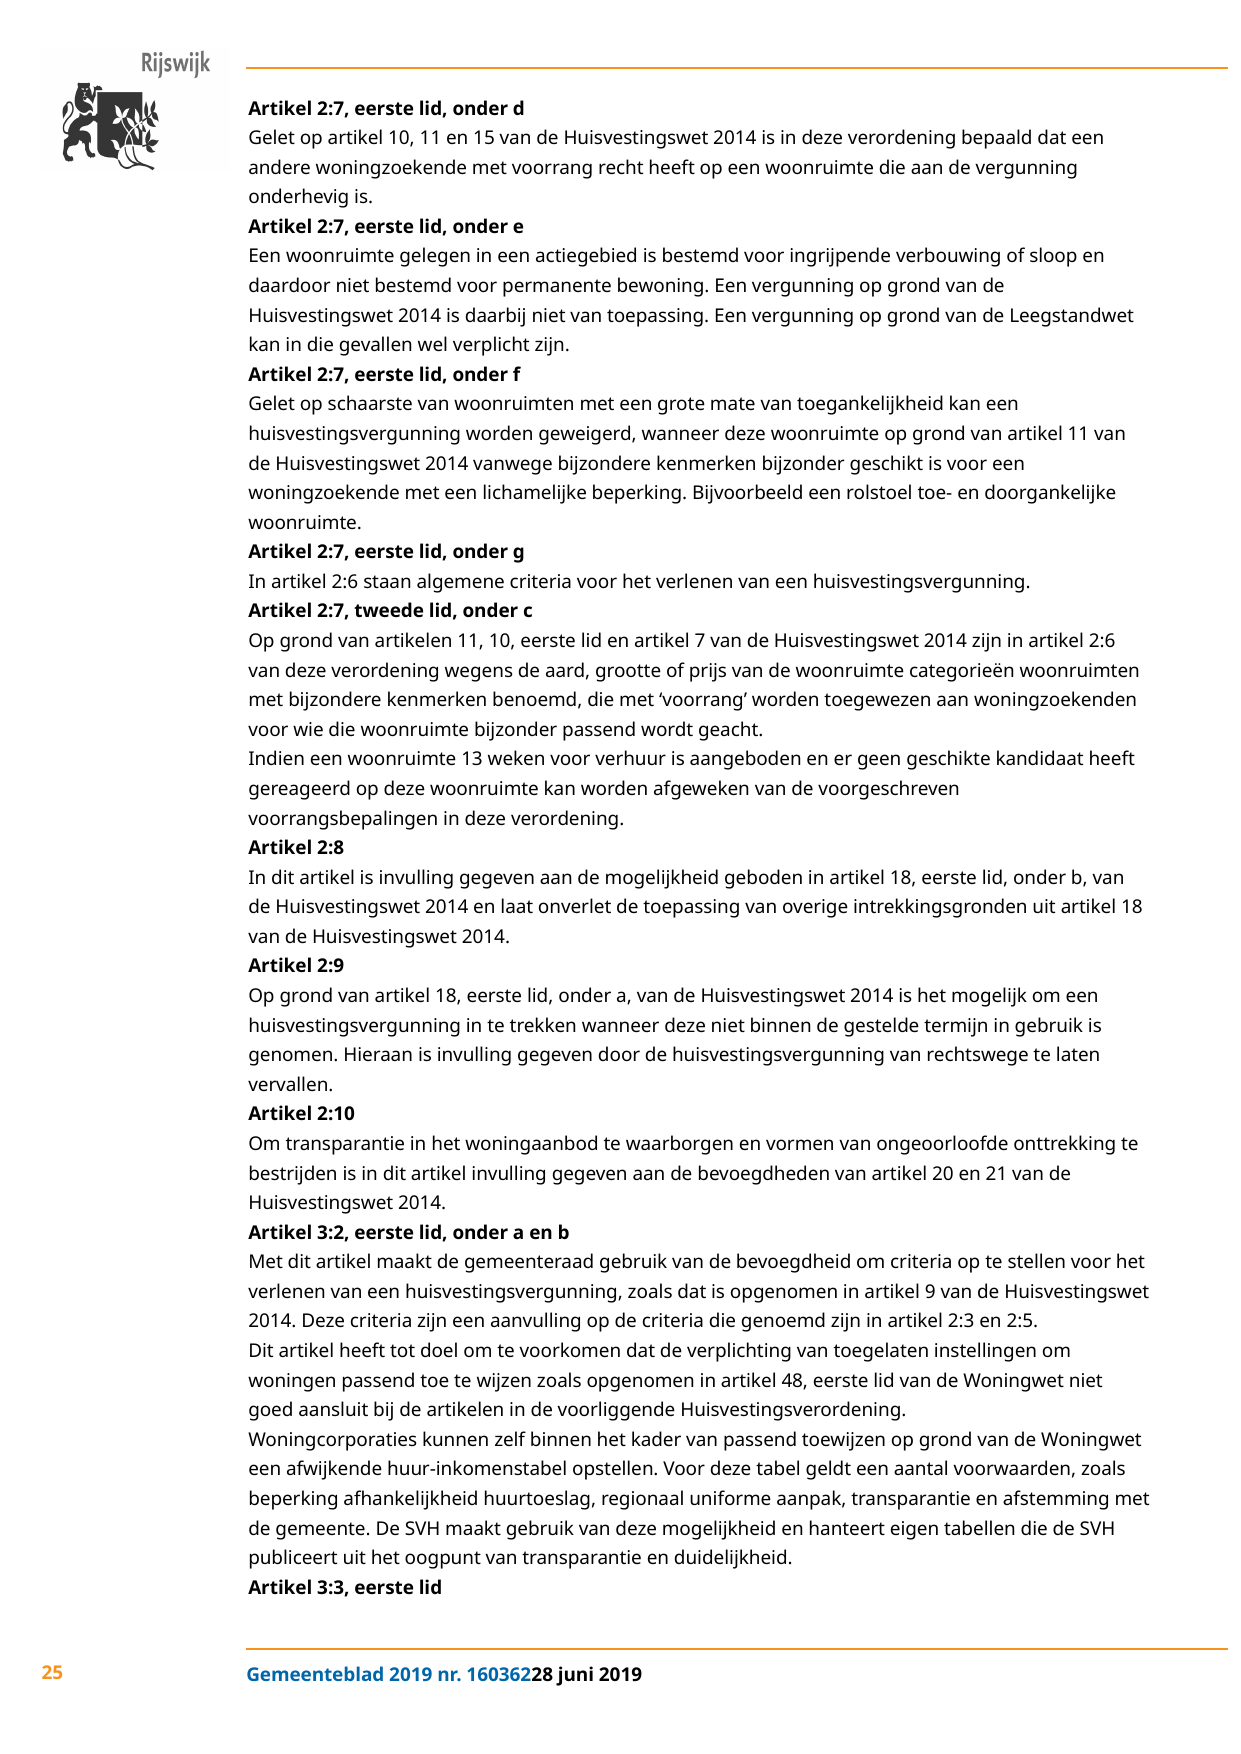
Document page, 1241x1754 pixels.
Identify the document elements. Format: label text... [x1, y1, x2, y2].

text Om transparantie in het woningaanbod te waarborgen en vormen van ongeoorloofde onttrekking te bestrijden is in dit artikel invulling gegeven aan de bevoegdheden van artikel 20 en 21 van de Huisvestingswet 2014. [248, 1130, 1152, 1215]
text Op grond van artikelen 11, 10, eerste lid en artikel 7 van de Huisvestingswet 2014 zijn in artikel 2:6 van deze verordening wegens de aard, grootte of prijs van de woonruimte categorieën woonruimten met bijzondere kenmerken benoemd, die met ‘voorrang’ worden toegewezen aan woningzoekenden voor wie die woonruimte bijzonder passend wordt geacht. [248, 627, 1152, 742]
text Artikel 2:9 [248, 953, 1152, 978]
text Artikel 3:3, eerste lid [248, 1574, 1152, 1600]
text Artikel 2:7, eerste lid, onder e [248, 213, 1152, 239]
text Gelet op schaarste van woonruimten met een grote mate van toegankelijkheid kan een huisvestingsvergunning worden geweigerd, wanneer deze woonruimte op grond van artikel 11 van de Huisvestingswet 2014 vanwege bijzondere kenmerken bijzonder geschikt is voor een woningzoekende met een lichamelijke beperking. Bijvoorbeeld een rolstoel toe- en doorgankelijke woonruimte. [248, 391, 1152, 535]
text Op grond van artikel 18, eerste lid, onder a, van de Huisvestingswet 2014 is het mogelijk om een huisvestingsvergunning in te trekken wanneer deze niet binnen de gestelde termijn in gebruik is genomen. Hieraan is invulling gegeven door de huisvestingsvergunning van rechtswege te laten vervallen. [248, 982, 1152, 1097]
text Artikel 2:7, eerste lid, onder f [248, 361, 1152, 387]
text Artikel 2:7, tweede lid, onder c [248, 598, 1152, 623]
text Artikel 2:10 [248, 1101, 1152, 1126]
text In dit artikel is invulling gegeven aan de mogelijkheid geboden in artikel 18, eerste lid, onder b, van de Huisvestingswet 2014 en laat onverlet de toepassing van overige intrekkingsgronden uit artikel 18 van de Huisvestingswet 2014. [248, 864, 1152, 949]
text Gelet op artikel 10, 11 en 15 van de Huisvestingswet 2014 is in deze verordening bepaald dat een andere woningzoekende met voorrang recht heeft op een woonruimte die aan de vergunning onderhevig is. [248, 124, 1152, 209]
text Woningcorporaties kunnen zelf binnen het kader van passend toewijzen op grond van de Woningwet een afwijkende huur-inkomenstabel opstellen. Voor deze tabel geldt een aantal voorwaarden, zoals beperking afhankelijkheid huurtoeslag, regionaal uniforme aanpak, transparantie en afstemming met de gemeente. De SVH maakt gebruik van deze mogelijkheid en hanteert eigen tabellen die de SVH publiceert uit het oogpunt van transparantie en duidelijkheid. [248, 1426, 1152, 1570]
text In artikel 2:6 staan algemene criteria voor het verlenen van een huisvestingsvergunning. [248, 568, 1152, 594]
text Met dit artikel maakt de gemeenteraad gebruik van de bevoegdheid om criteria op te stellen voor het verlenen van een huisvestingsvergunning, zoals dat is opgenomen in artikel 9 van de Huisvestingswet 2014. Deze criteria zijn een aanvulling op de criteria die genoemd zijn in artikel 2:3 en 2:5. [248, 1248, 1152, 1333]
text Artikel 2:7, eerste lid, onder g [248, 538, 1152, 564]
text Artikel 2:8 [248, 834, 1152, 860]
text Een woonruimte gelegen in een actiegebied is bestemd voor ingrijpende verbouwing of sloop en daardoor niet bestemd voor permanente bewoning. Een vergunning op grond van de Huisvestingswet 2014 is daarbij niet van toepassing. Een vergunning op grond van de Leegstandwet kan in die gevallen wel verplicht zijn. [248, 243, 1152, 357]
text Indien een woonruimte 13 weken voor verhuur is aangeboden en er geen geschikte kandidaat heeft gereageerd op deze woonruimte kan worden afgeweken van de voorgeschreven voorrangsbepalingen in deze verordening. [248, 746, 1152, 831]
text Artikel 2:7, eerste lid, onder d [248, 95, 1152, 121]
text Dit artikel heeft tot doel om te voorkomen dat de verplichting van toegelaten instellingen om woningen passend toe te wijzen zoals opgenomen in artikel 48, eerste lid van de Woningwet niet goed aansluit bij de artikelen in de voorliggende Huisvestingsverordening. [248, 1337, 1152, 1422]
picture [41, 47, 231, 172]
text Artikel 3:2, eerste lid, onder a en b [248, 1219, 1152, 1245]
